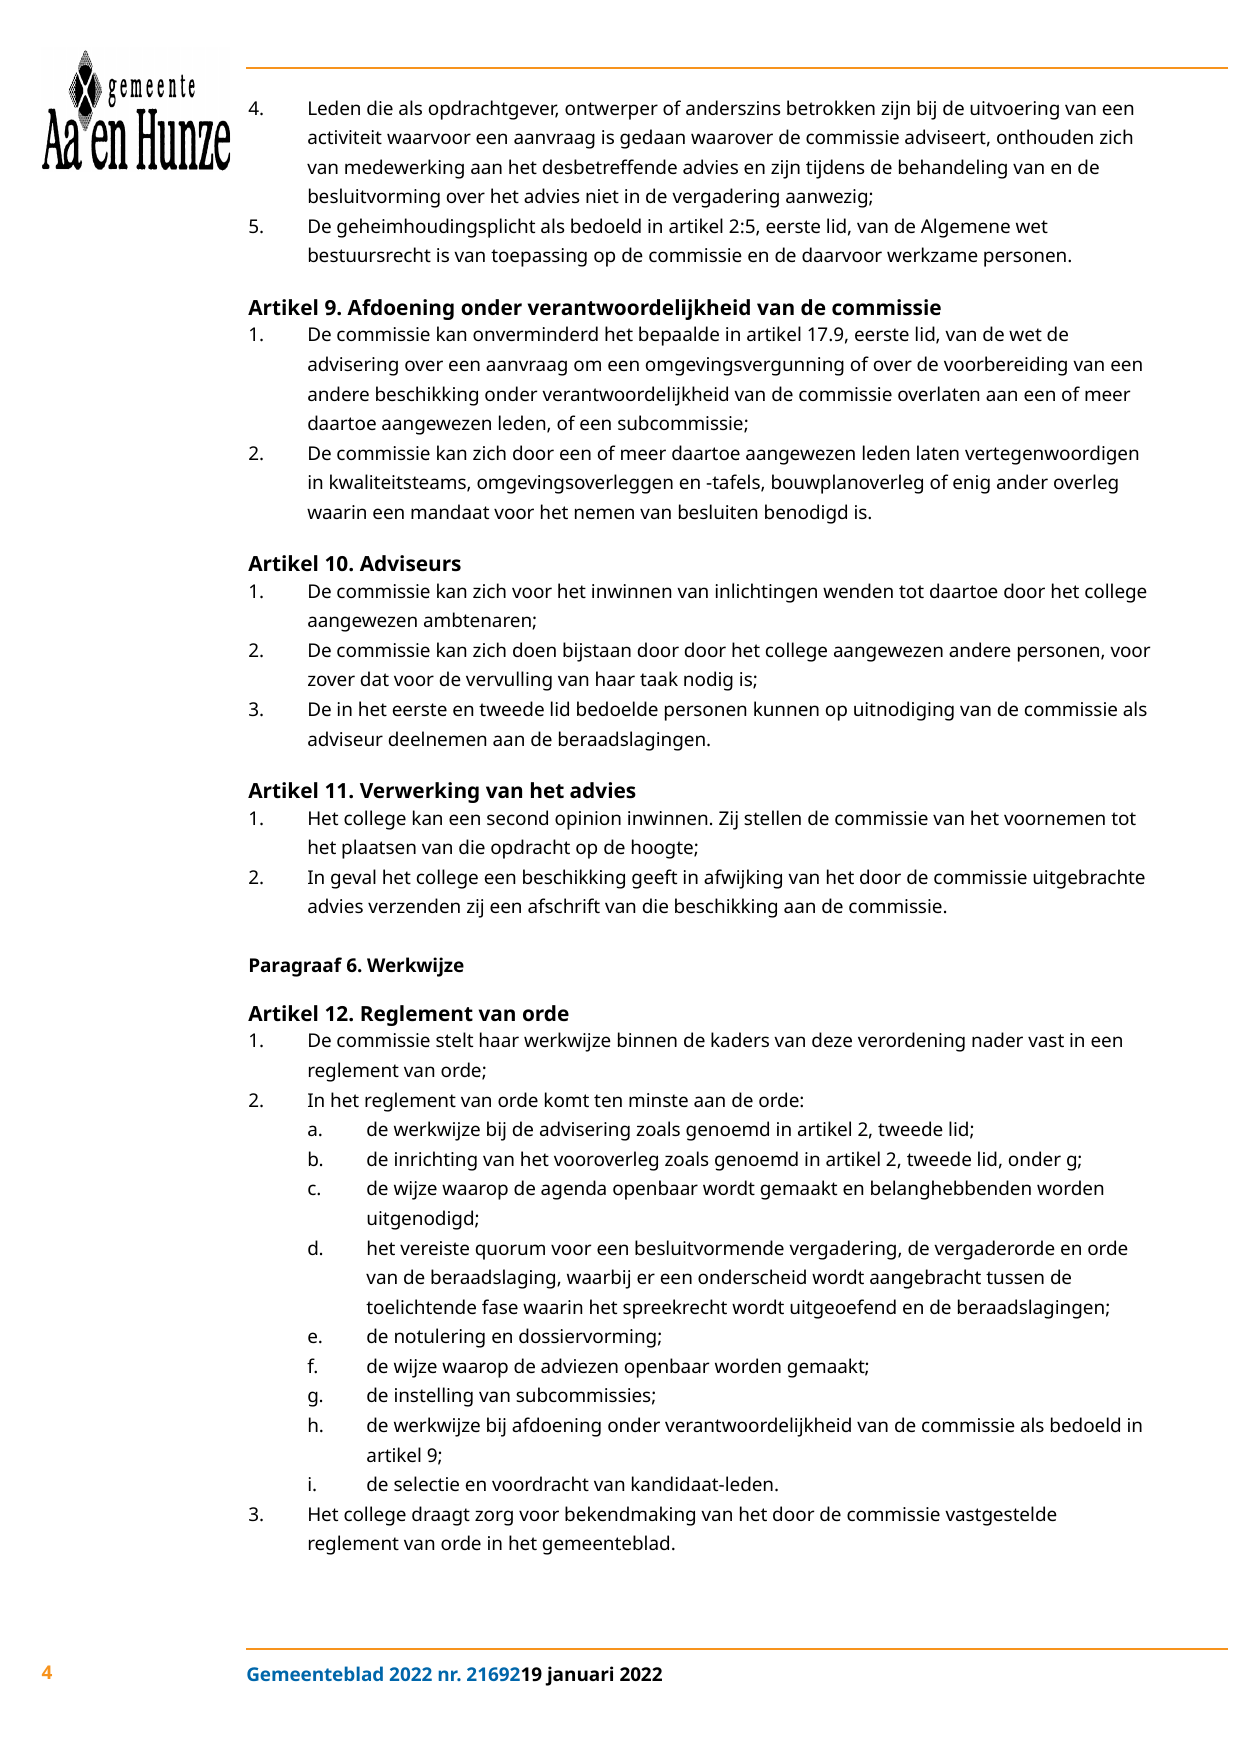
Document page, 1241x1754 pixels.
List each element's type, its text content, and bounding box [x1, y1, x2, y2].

text Artikel 10. Adviseurs [248, 549, 1152, 578]
text Artikel 11. Verwerking van het advies [248, 776, 1152, 805]
list de werkwijze bij afdoening onder verantwoordelijkheid van de commissie als bedoeld in artikel 9; [307, 1412, 1152, 1467]
list Het college draagt zorg voor bekendmaking van het door de commissie vastgestelde reglement van orde in het gemeenteblad. [248, 1501, 1152, 1556]
list Leden die als opdrachtgever, ontwerper of anderszins betrokken zijn bij de uitvoering van een activiteit waarvoor een aanvraag is gedaan waarover de commissie adviseert, onthouden zich van medewerking aan het desbetreffende advies en zijn tijdens de behandeling van en de besluitvorming over het advies niet in de vergadering aanwezig; [248, 95, 1152, 209]
list het vereiste quorum voor een besluitvormende vergadering, de vergaderorde en orde van de beraadslaging, waarbij er een onderscheid wordt aangebracht tussen de toelichtende fase waarin het spreekrecht wordt uitgeoefend en de beraadslagingen; [307, 1235, 1152, 1319]
list de werkwijze bij de advisering zoals genoemd in artikel 2, tweede lid; [307, 1116, 1152, 1142]
list de inrichting van het vooroverleg zoals genoemd in artikel 2, tweede lid, onder g; [307, 1146, 1152, 1172]
list de notulering en dossiervorming; [307, 1323, 1152, 1349]
list de wijze waarop de adviezen openbaar worden gemaakt; [307, 1353, 1152, 1379]
picture [41, 47, 231, 172]
list In het reglement van orde komt ten minste aan de orde: [248, 1087, 1152, 1112]
list De commissie kan onverminderd het bepaalde in artikel 17.9, eerste lid, van de wet de advisering over een aanvraag om een omgevingsvergunning of over de voorbereiding van een andere beschikking onder verantwoordelijkheid van de commissie overlaten aan een of meer daartoe aangewezen leden, of een subcommissie; [248, 322, 1152, 436]
list de selectie en voordracht van kandidaat-leden. [307, 1471, 1152, 1497]
list De in het eerste en tweede lid bedoelde personen kunnen op uitnodiging van de commissie als adviseur deelnemen aan de beraadslagingen. [248, 696, 1152, 752]
list Het college kan een second opinion inwinnen. Zij stellen de commissie van het voornemen tot het plaatsen van die opdracht op de hoogte; [248, 805, 1152, 860]
list De commissie stelt haar werkwijze binnen de kaders van deze verordening nader vast in een reglement van orde; [248, 1028, 1152, 1083]
list De geheimhoudingsplicht als bedoeld in artikel 2:5, eerste lid, van de Algemene wet bestuursrecht is van toepassing op de commissie en de daarvoor werkzame personen. [248, 213, 1152, 268]
list In geval het college een beschikking geeft in afwijking van het door de commissie uitgebrachte advies verzenden zij een afschrift van die beschikking aan de commissie. [248, 864, 1152, 919]
list de wijze waarop de agenda openbaar wordt gemaakt en belanghebbenden worden uitgenodigd; [307, 1176, 1152, 1231]
list de instelling van subcommissies; [307, 1383, 1152, 1408]
list De commissie kan zich door een of meer daartoe aangewezen leden laten vertegenwoordigen in kwaliteitsteams, omgevingsoverleggen en -tafels, bouwplanoverleg of enig ander overleg waarin een mandaat voor het nemen van besluiten benodigd is. [248, 440, 1152, 525]
text Artikel 9. Afdoening onder verantwoordelijkheid van de commissie [248, 293, 1152, 322]
text Artikel 12. Reglement van orde [248, 999, 1152, 1028]
list De commissie kan zich voor het inwinnen van inlichtingen wenden tot daartoe door het college aangewezen ambtenaren; [248, 578, 1152, 633]
list De commissie kan zich doen bijstaan door door het college aangewezen andere personen, voor zover dat voor de vervulling van haar taak nodig is; [248, 637, 1152, 692]
text Paragraaf 6. Werkwijze [248, 953, 1152, 978]
